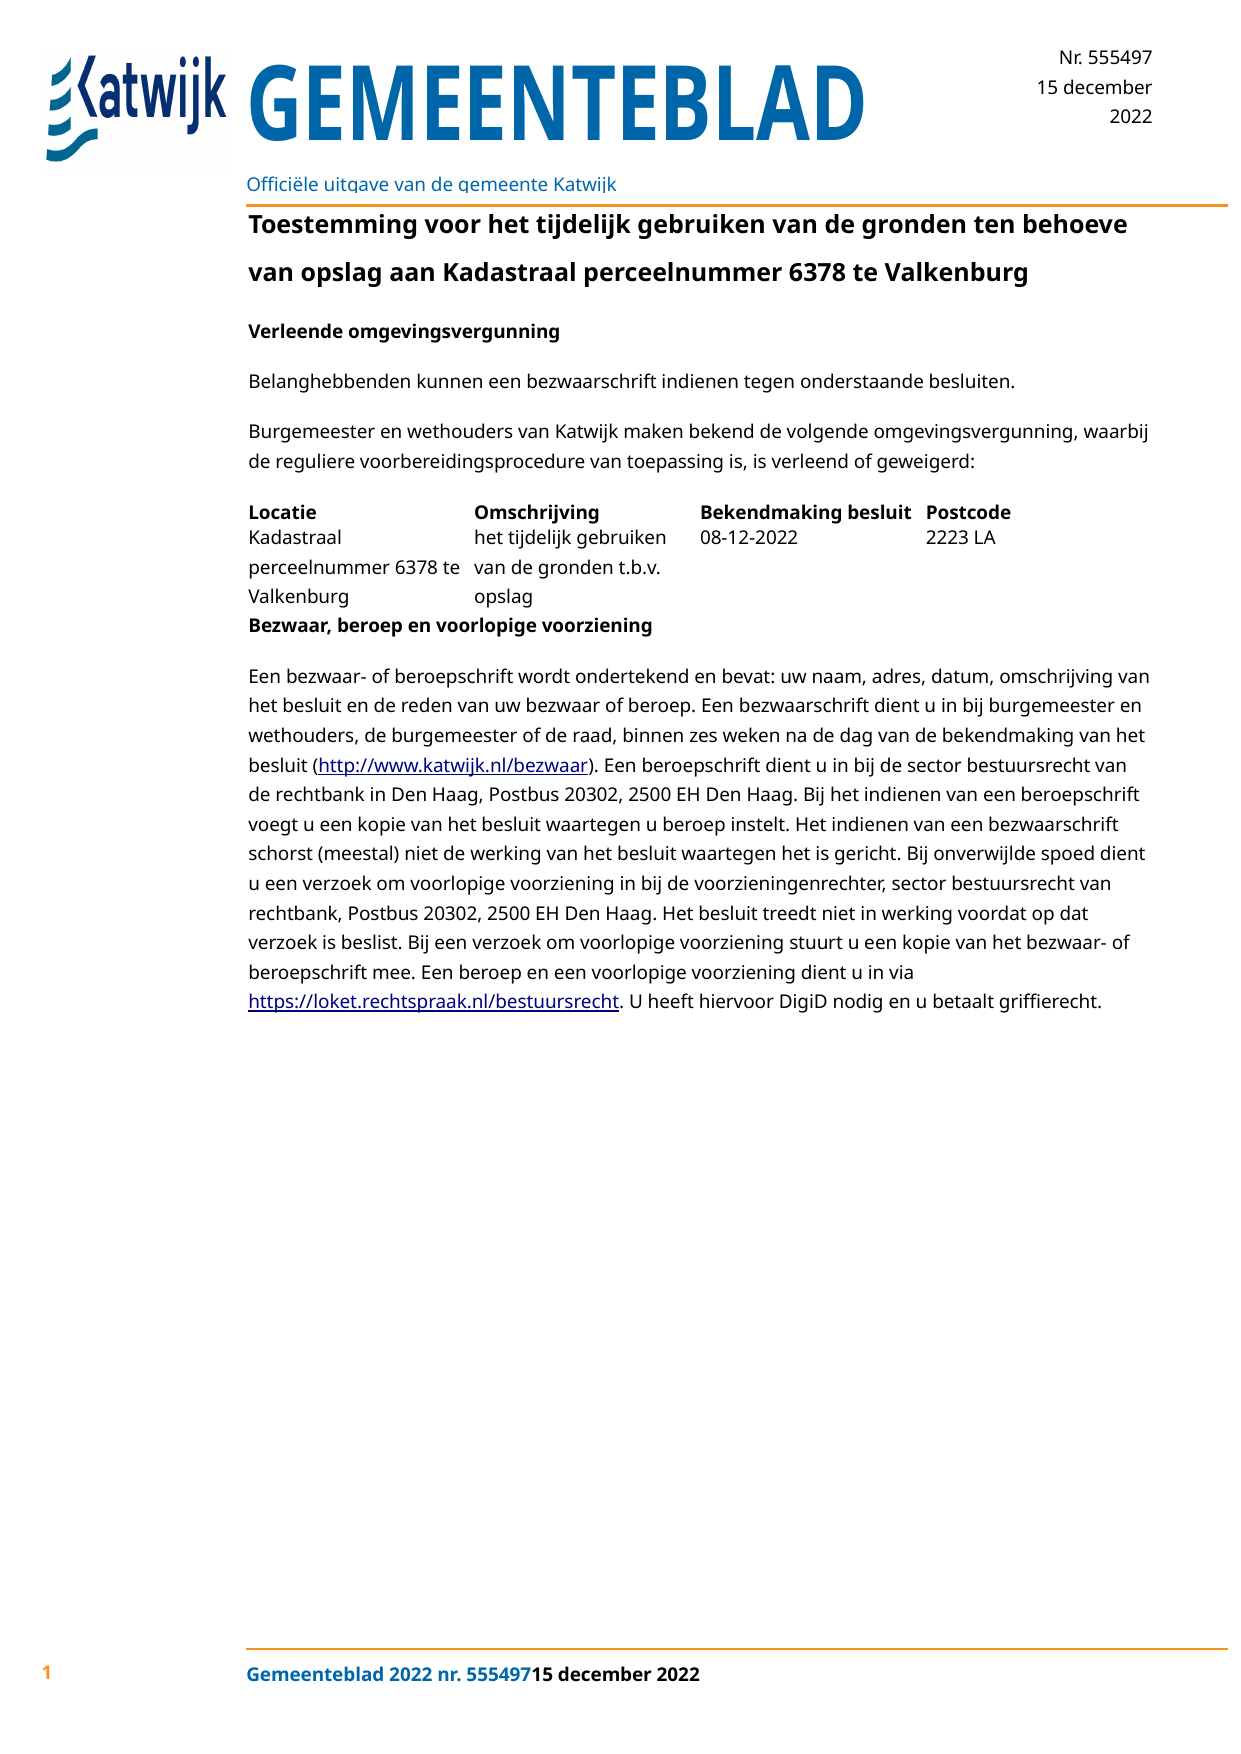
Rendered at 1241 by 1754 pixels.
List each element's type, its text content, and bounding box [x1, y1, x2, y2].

table_cell 08-12-2022 [700, 525, 926, 609]
text Een bezwaar- of beroepschrift wordt ondertekend en bevat: uw naam, adres, datum, omschrijving van het besluit en de reden van uw bezwaar of beroep. Een bezwaarschrift dient u in bij burgemeester en wethouders, de burgemeester of de raad, binnen zes weken na de dag van de bekendmaking van het besluit (http://www.katwijk.nl/bezwaar). Een beroepschrift dient u in bij de sector bestuursrecht van de rechtbank in Den Haag, Postbus 20302, 2500 EH Den Haag. Bij het indienen van een beroepschrift voegt u een kopie van het besluit waartegen u beroep instelt. Het indienen van een bezwaarschrift schorst (meestal) niet de werking van het besluit waartegen het is gericht. Bij onverwijlde spoed dient u een verzoek om voorlopige voorziening in bij de voorzieningenrechter, sector bestuursrecht van rechtbank, Postbus 20302, 2500 EH Den Haag. Het besluit treedt niet in werking voordat op dat verzoek is beslist. Bij een verzoek om voorlopige voorziening stuurt u een kopie van het bezwaar- of beroepschrift mee. Een beroep en een voorlopige voorziening dient u in via https://loket.rechtspraak.nl/bestuursrecht. U heeft hiervoor DigiD nodig en u betaalt griffierecht. [248, 663, 1152, 1014]
table_cell het tijdelijk gebruiken van de gronden t.b.v. opslag [474, 525, 700, 609]
picture [41, 47, 231, 172]
text Bezwaar, beroep en voorlopige voorziening [248, 613, 1152, 638]
table_header Bekendmaking besluit [700, 499, 926, 524]
table_header Omschrijving [474, 499, 700, 524]
text Verleende omgevingsvergunning [248, 318, 1152, 344]
text Belanghebbenden kunnen een bezwaarschrift indienen tegen onderstaande besluiten. [248, 368, 1152, 394]
table_header Postcode [926, 499, 1152, 524]
table_header Locatie [248, 499, 474, 524]
table_cell 2223 LA [926, 525, 1152, 609]
text Toestemming voor het tijdelijk gebruiken van de gronden ten behoeve van opslag aan Kadastraal perceelnummer 6378 te Valkenburg [248, 207, 1152, 288]
text Burgemeester en wethouders van Katwijk maken bekend de volgende omgevingsvergunning, waarbij de reguliere voorbereidingsprocedure van toepassing is, is verleend of geweigerd: [248, 419, 1152, 474]
table_cell Kadastraal perceelnummer 6378 te Valkenburg [248, 525, 474, 609]
